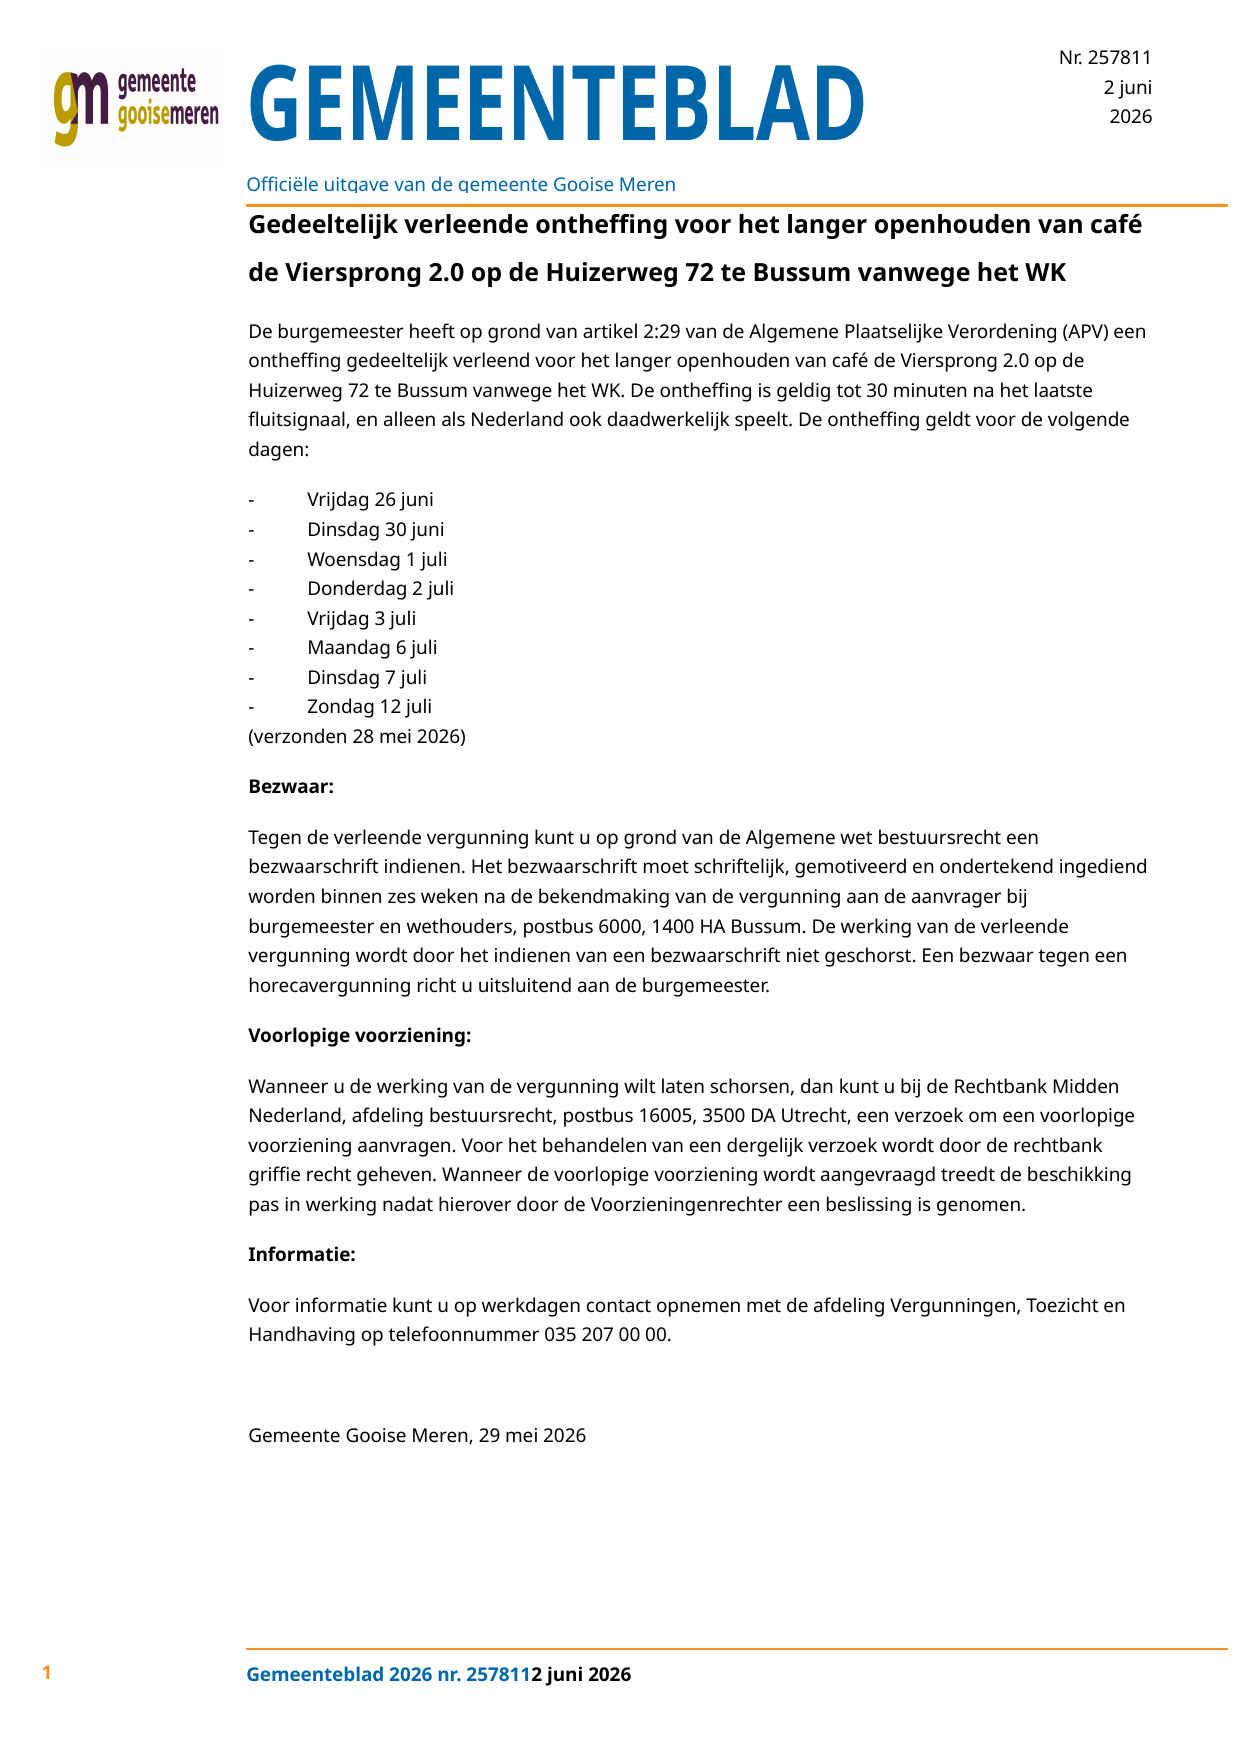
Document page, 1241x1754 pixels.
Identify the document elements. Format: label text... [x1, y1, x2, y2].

list Zondag 12 juli [248, 694, 1152, 719]
text Informatie: [248, 1242, 1152, 1267]
list Dinsdag 30 juni [248, 516, 1152, 542]
text Tegen de verleende vergunning kunt u op grond van de Algemene wet bestuursrecht een bezwaarschrift indienen. Het bezwaarschrift moet schriftelijk, gemotiveerd en ondertekend ingediend worden binnen zes weken na de bekendmaking van de vergunning aan de aanvrager bij burgemeester en wethouders, postbus 6000, 1400 HA Bussum. De werking van de verleende vergunning wordt door het indienen van een bezwaarschrift niet geschorst. Een bezwaar tegen een horecavergunning richt u uitsluitend aan de burgemeester. [248, 824, 1152, 998]
list Woensdag 1 juli [248, 546, 1152, 572]
list Maandag 6 juli [248, 634, 1152, 660]
text De burgemeester heeft op grond van artikel 2:29 van de Algemene Plaatselijke Verordening (APV) een ontheffing gedeeltelijk verleend voor het langer openhouden van café de Viersprong 2.0 op de Huizerweg 72 te Bussum vanwege het WK. De ontheffing is geldig tot 30 minuten na het laatste fluitsignaal, en alleen als Nederland ook daadwerkelijk speelt. De ontheffing geldt voor de volgende dagen: [248, 318, 1152, 462]
text Voor informatie kunt u op werkdagen contact opnemen met de afdeling Vergunningen, Toezicht en Handhaving op telefoonnummer 035 207 00 00. [248, 1292, 1152, 1347]
picture [41, 47, 231, 172]
text Gedeeltelijk verleende ontheffing voor het langer openhouden van café de Viersprong 2.0 op de Huizerweg 72 te Bussum vanwege het WK [248, 207, 1152, 288]
text Wanneer u de werking van de vergunning wilt laten schorsen, dan kunt u bij de Rechtbank Midden Nederland, afdeling bestuursrecht, postbus 16005, 3500 DA Utrecht, een verzoek om een voorlopige voorziening aanvragen. Voor het behandelen van een dergelijk verzoek wordt door de rechtbank griffie recht geheven. Wanneer de voorlopige voorziening wordt aangevraagd treedt de beschikking pas in werking nadat hierover door de Voorzieningenrechter een beslissing is genomen. [248, 1073, 1152, 1217]
list Dinsdag 7 juli [248, 664, 1152, 690]
list Vrijdag 3 juli [248, 605, 1152, 631]
text Voorlopige voorziening: [248, 1022, 1152, 1048]
text Gemeente Gooise Meren, 29 mei 2026 [248, 1422, 1152, 1448]
list Vrijdag 26 juni [248, 487, 1152, 512]
list Donderdag 2 juli [248, 575, 1152, 601]
text (verzonden 28 mei 2026) [248, 723, 1152, 749]
text Bezwaar: [248, 774, 1152, 799]
